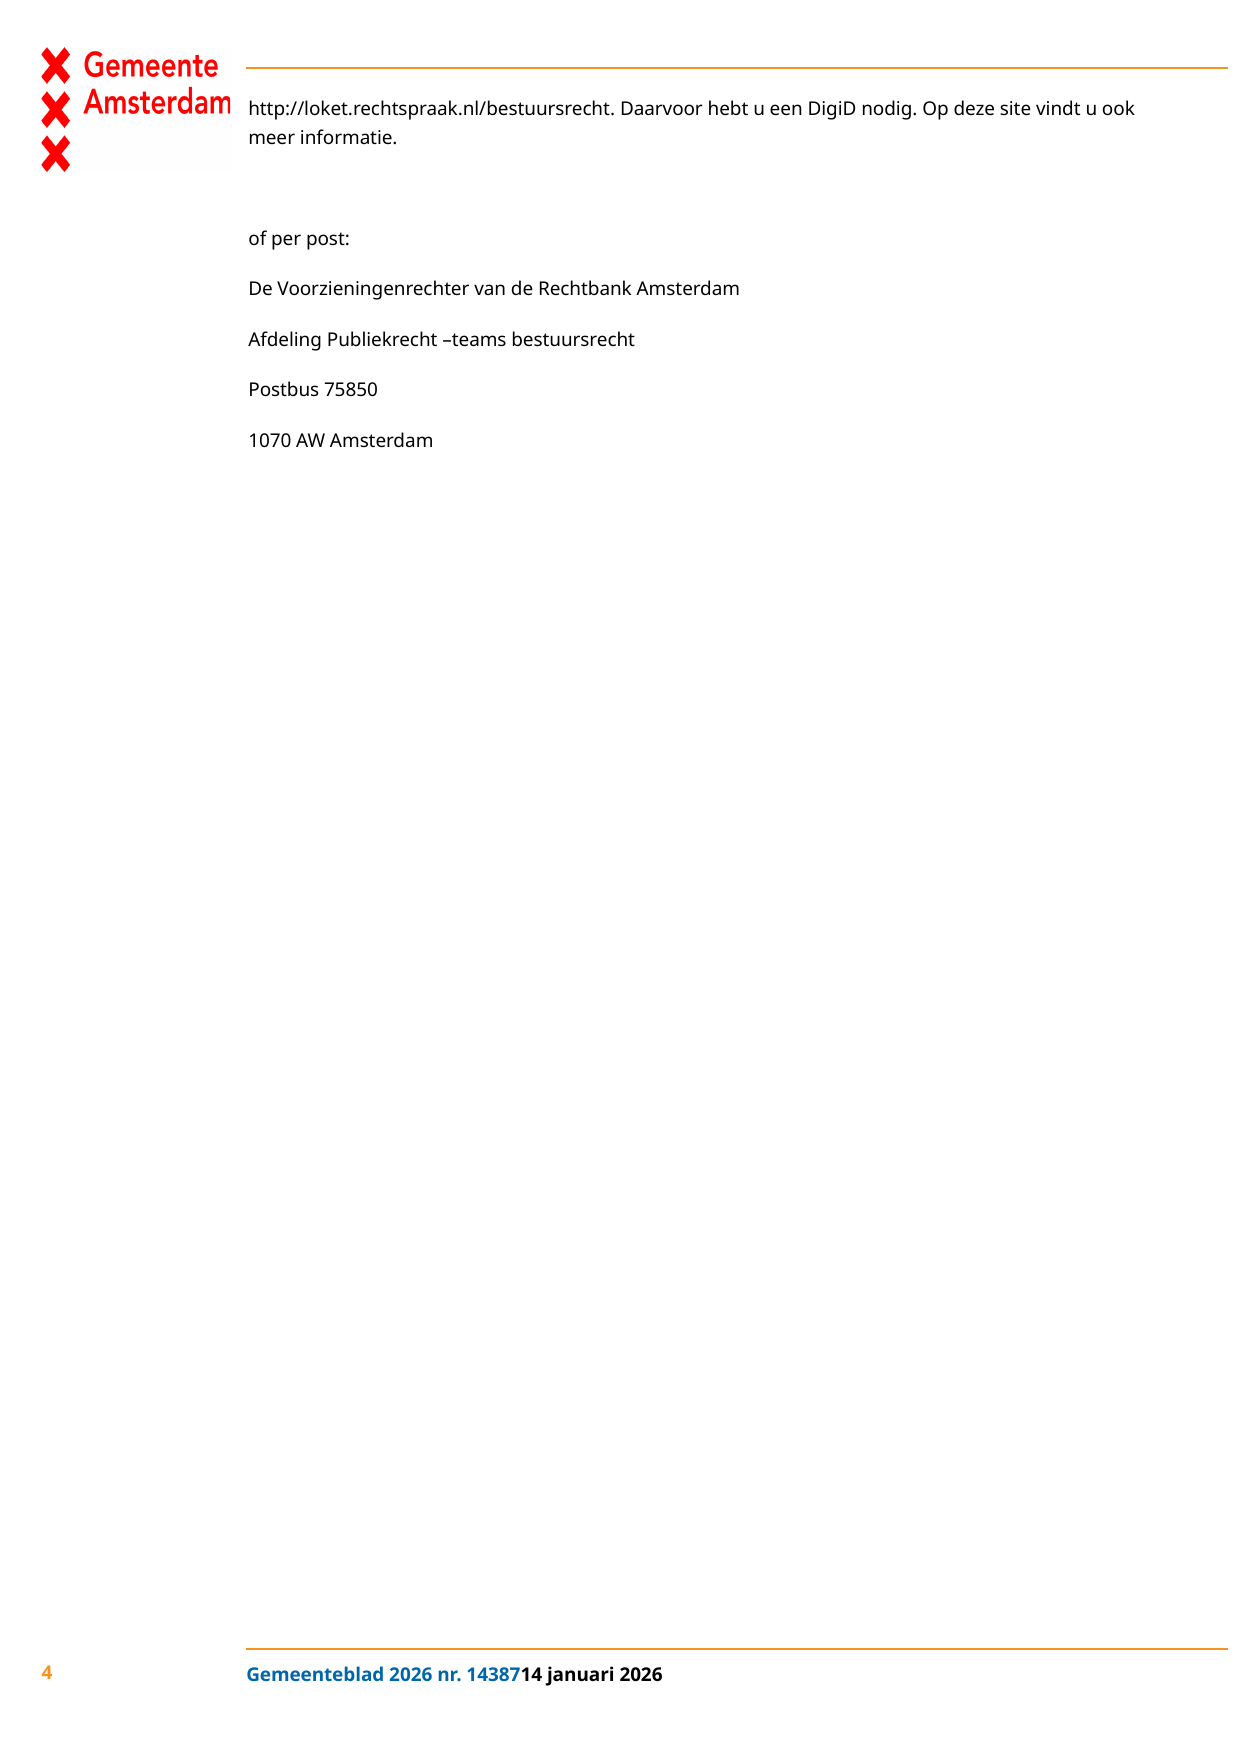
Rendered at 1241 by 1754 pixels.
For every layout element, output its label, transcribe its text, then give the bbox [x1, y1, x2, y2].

picture [41, 47, 231, 172]
text of per post: [248, 225, 1152, 251]
text 1070 AW Amsterdam [248, 427, 1152, 453]
text De Voorzieningenrechter van de Rechtbank Amsterdam [248, 276, 1152, 301]
text Afdeling Publiekrecht –teams bestuursrecht [248, 326, 1152, 352]
text http://loket.rechtspraak.nl/bestuursrecht. Daarvoor hebt u een DigiD nodig. Op deze site vindt u ook meer informatie. [248, 95, 1152, 150]
text Postbus 75850 [248, 376, 1152, 402]
